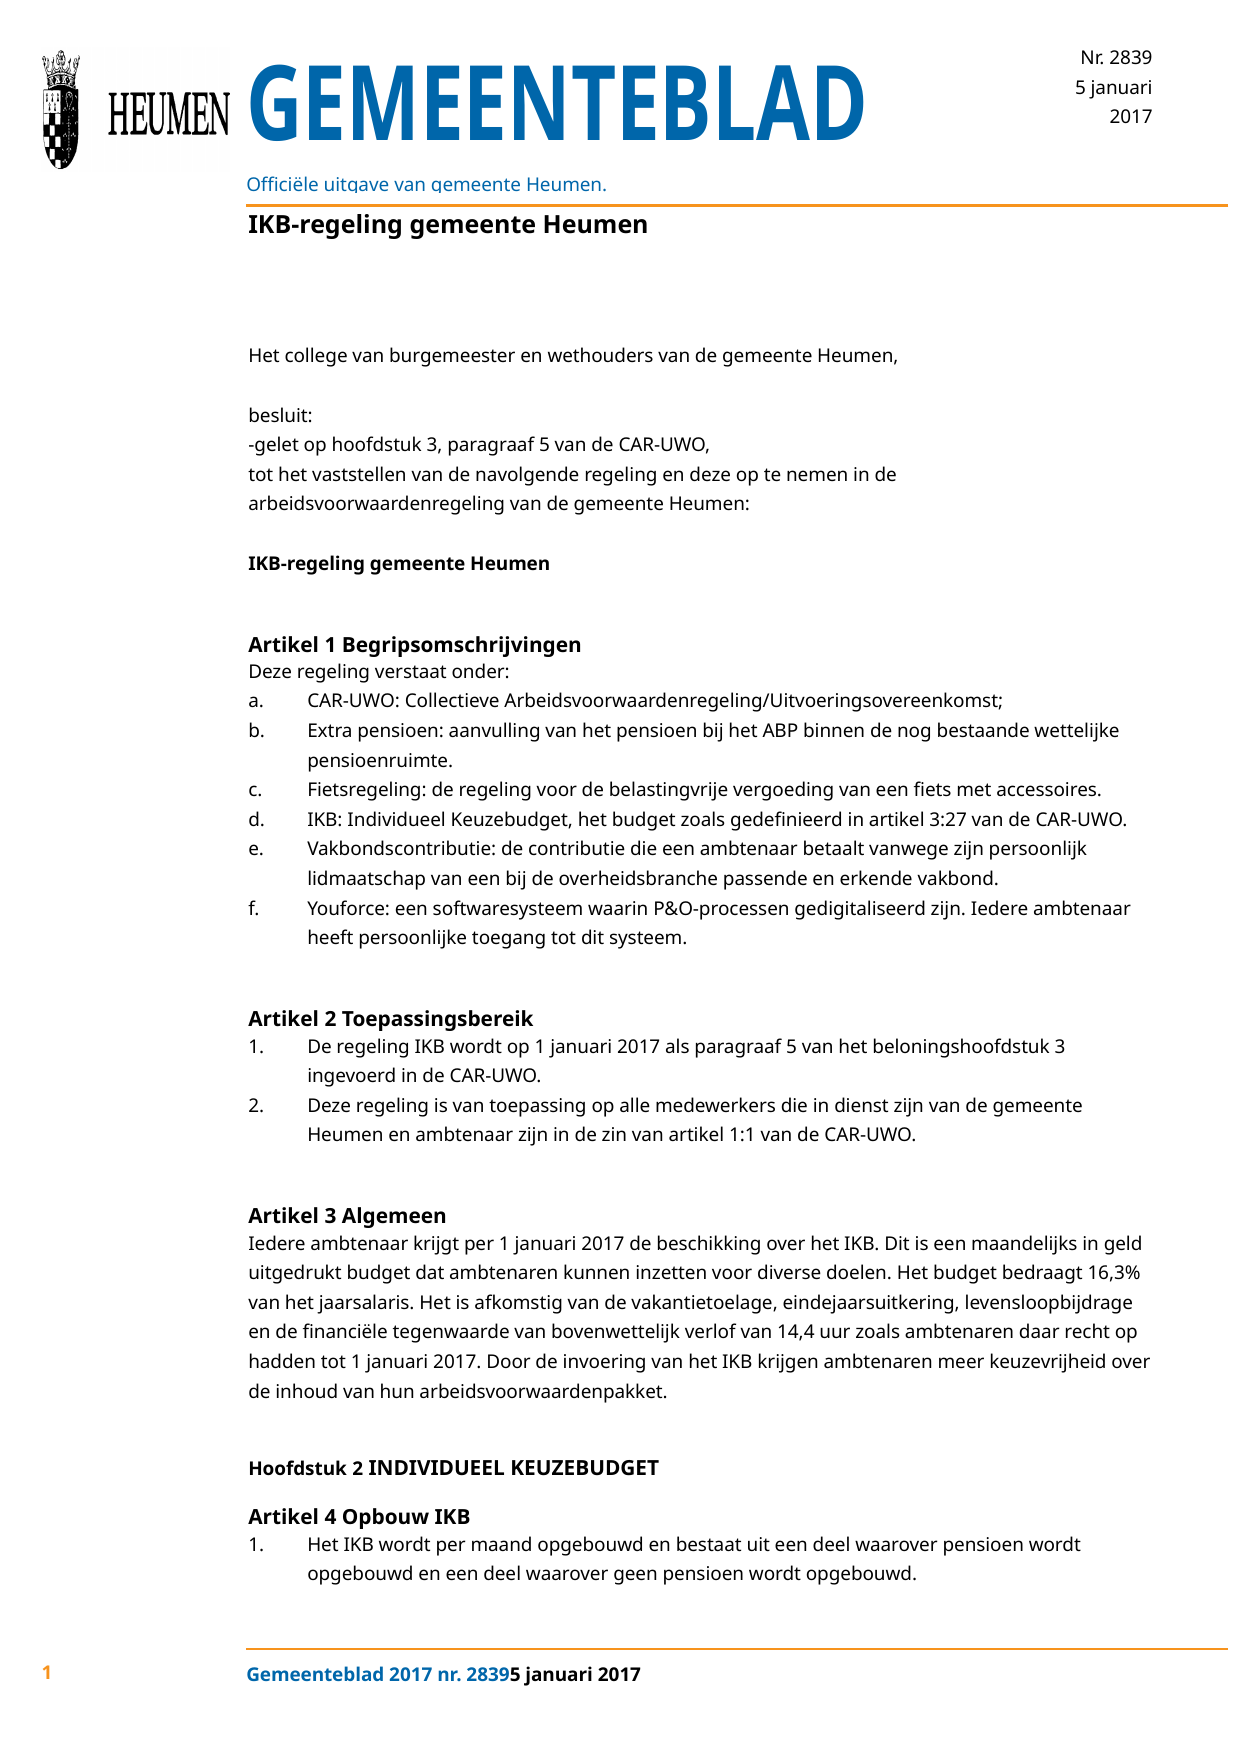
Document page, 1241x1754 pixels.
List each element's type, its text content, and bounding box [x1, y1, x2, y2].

text besluit: [248, 402, 1152, 427]
text IKB-regeling gemeente Heumen [248, 550, 1152, 575]
list Deze regeling is van toepassing op alle medewerkers die in dienst zijn van de gemeente Heumen en ambtenaar zijn in de zin van artikel 1:1 van de CAR-UWO. [248, 1092, 1152, 1147]
text Het college van burgemeester en wethouders van de gemeente Heumen, [248, 343, 1152, 368]
list Vakbondscontributie: de contributie die een ambtenaar betaalt vanwege zijn persoonlijk lidmaatschap van een bij de overheidsbranche passende en erkende vakbond. [248, 836, 1152, 891]
list Youforce: een softwaresysteem waarin P&O-processen gedigitaliseerd zijn. Iedere ambtenaar heeft persoonlijke toegang tot dit systeem. [248, 895, 1152, 950]
text Artikel 3 Algemeen [248, 1202, 1152, 1230]
text Artikel 4 Opbouw IKB [248, 1502, 1152, 1531]
text Artikel 1 Begripsomschrijvingen [248, 630, 1152, 658]
text Hoofdstuk 2 INDIVIDUEEL KEUZEBUDGET [248, 1453, 1152, 1482]
list Extra pensioen: aanvulling van het pensioen bij het ABP binnen de nog bestaande wettelijke pensioenruimte. [248, 717, 1152, 773]
text tot het vaststellen van de navolgende regeling en deze op te nemen in de arbeidsvoorwaardenregeling van de gemeente Heumen: [248, 461, 1152, 516]
list IKB: Individueel Keuzebudget, het budget zoals gedefinieerd in artikel 3:27 van de CAR-UWO. [248, 806, 1152, 832]
text Deze regeling verstaat onder: [248, 658, 1152, 684]
text -gelet op hoofdstuk 3, paragraaf 5 van de CAR-UWO, [248, 431, 1152, 457]
text Artikel 2 Toepassingsbereik [248, 1004, 1152, 1033]
list De regeling IKB wordt op 1 januari 2017 als paragraaf 5 van het beloningshoofdstuk 3 ingevoerd in de CAR-UWO. [248, 1033, 1152, 1088]
picture [41, 47, 231, 172]
text IKB-regeling gemeente Heumen [248, 207, 1152, 241]
list Fietsregeling: de regeling voor de belastingvrije vergoeding van een fiets met accessoires. [248, 776, 1152, 802]
list Het IKB wordt per maand opgebouwd en bestaat uit een deel waarover pensioen wordt opgebouwd en een deel waarover geen pensioen wordt opgebouwd. [248, 1531, 1152, 1586]
list CAR-UWO: Collectieve Arbeidsvoorwaardenregeling/Uitvoeringsovereenkomst; [248, 688, 1152, 713]
text Iedere ambtenaar krijgt per 1 januari 2017 de beschikking over het IKB. Dit is een maandelijks in geld uitgedrukt budget dat ambtenaren kunnen inzetten voor diverse doelen. Het budget bedraagt 16,3% van het jaarsalaris. Het is afkomstig van de vakantietoelage, eindejaarsuitkering, levensloopbijdrage en de financiële tegenwaarde van bovenwettelijk verlof van 14,4 uur zoals ambtenaren daar recht op hadden tot 1 januari 2017. Door de invoering van het IKB krijgen ambtenaren meer keuzevrijheid over de inhoud van hun arbeidsvoorwaardenpakket. [248, 1230, 1152, 1404]
